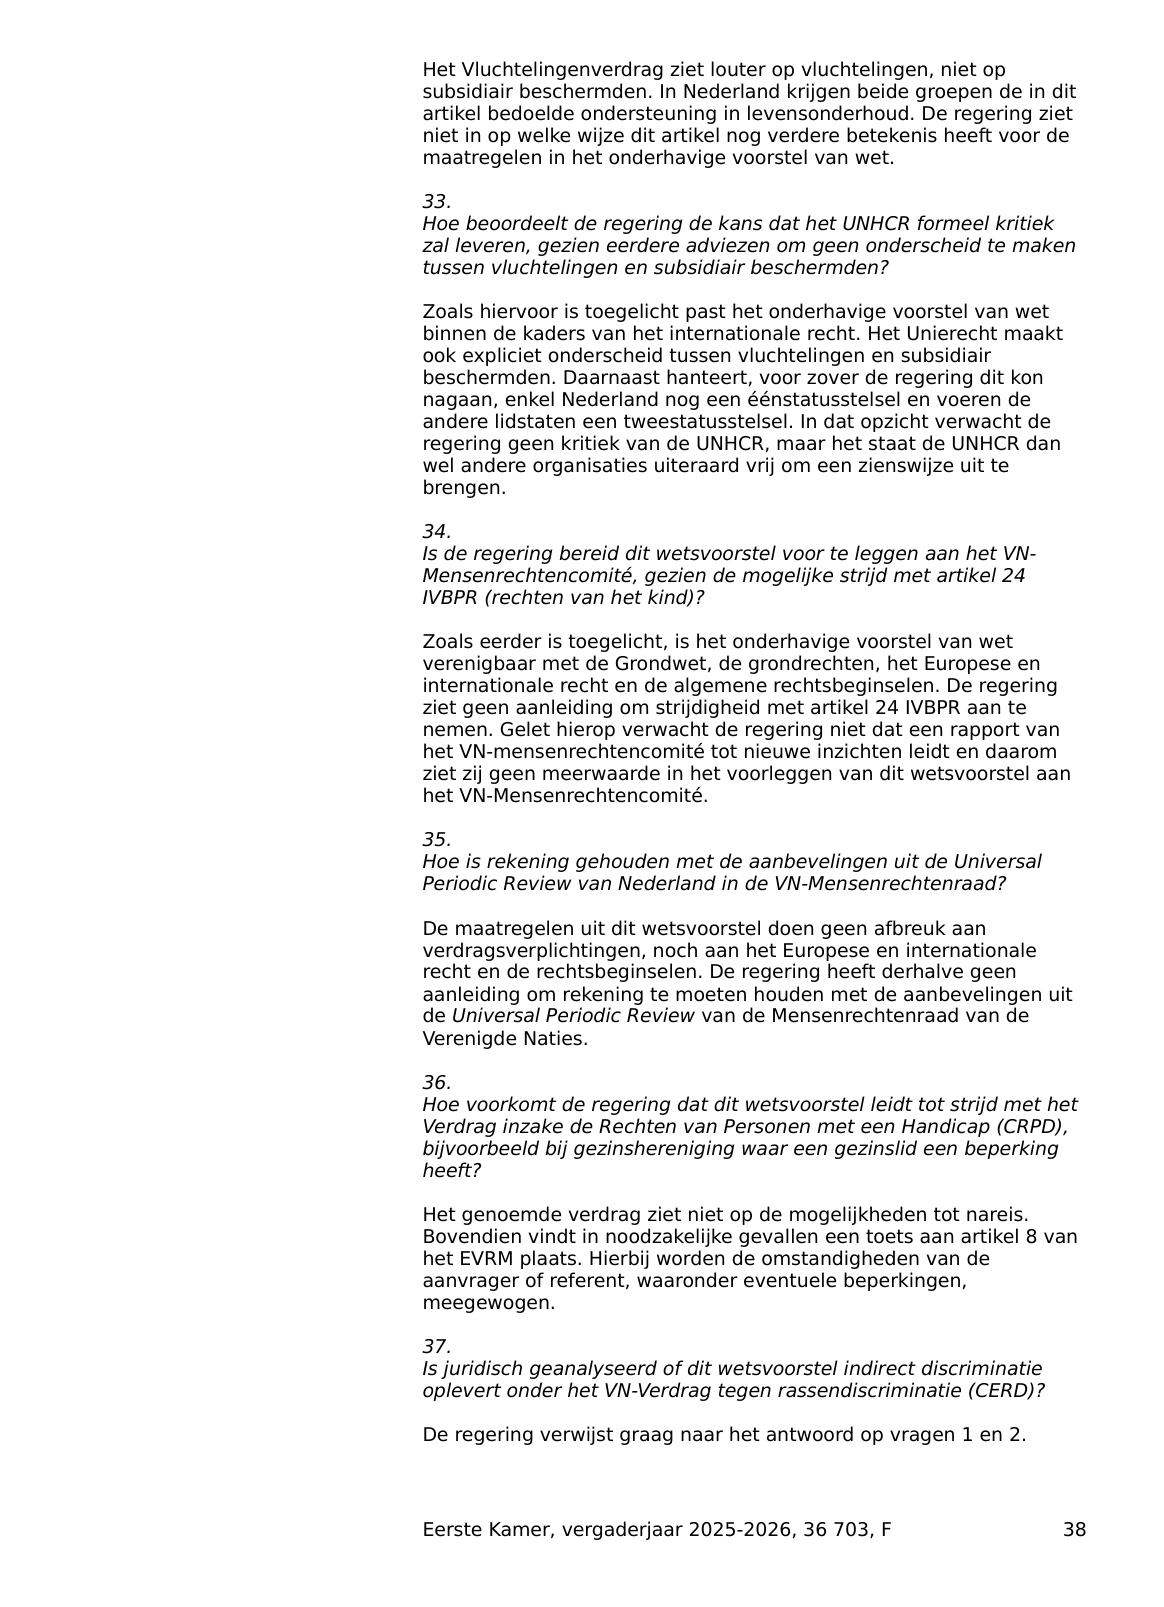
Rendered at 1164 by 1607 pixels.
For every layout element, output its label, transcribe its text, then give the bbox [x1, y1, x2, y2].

text Zoals hiervoor is toegelicht past het onderhavige voorstel van wet binnen de kaders van het internationale recht. Het Unierecht maakt ook expliciet onderscheid tussen vluchtelingen en subsidiair beschermden. Daarnaast hanteert, voor zover de regering dit kon nagaan, enkel Nederland nog een éénstatusstelsel en voeren de andere lidstaten een tweestatusstelsel. In dat opzicht verwacht de regering geen kritiek van de UNHCR, maar het staat de UNHCR dan wel andere organisaties uiteraard vrij om een zienswijze uit te brengen. [422, 301, 1087, 499]
text 33. [422, 191, 1087, 213]
text Hoe voorkomt de regering dat dit wetsvoorstel leidt tot strijd met het Verdrag inzake de Rechten van Personen met een Handicap (CRPD), bijvoorbeeld bij gezinshereniging waar een gezinslid een beperking heeft? [422, 1093, 1087, 1181]
text 37. [422, 1336, 1087, 1358]
text Het genoemde verdrag ziet niet op de mogelijkheden tot nareis. Bovendien vindt in noodzakelijke gevallen een toets aan artikel 8 van het EVRM plaats. Hierbij worden de omstandigheden van de aanvrager of referent, waaronder eventuele beperkingen, meegewogen. [422, 1204, 1087, 1313]
text Het Vluchtelingenverdrag ziet louter op vluchtelingen, niet op subsidiair beschermden. In Nederland krijgen beide groepen de in dit artikel bedoelde ondersteuning in levensonderhoud. De regering ziet niet in op welke wijze dit artikel nog verdere betekenis heeft voor de maatregelen in het onderhavige voorstel van wet. [422, 59, 1087, 169]
text De maatregelen uit dit wetsvoorstel doen geen afbreuk aan verdragsverplichtingen, noch aan het Europese en internationale recht en de rechtsbeginselen. De regering heeft derhalve geen aanleiding om rekening te moeten houden met de aanbevelingen uit de Universal Periodic Review van de Mensenrechtenraad van de Verenigde Naties. [422, 917, 1087, 1049]
text Is de regering bereid dit wetsvoorstel voor te leggen aan het VN-Mensenrechtencomité, gezien de mogelijke strijd met artikel 24 IVBPR (rechten van het kind)? [422, 543, 1087, 609]
text 35. [422, 829, 1087, 851]
text De regering verwijst graag naar het antwoord op vragen 1 en 2. [422, 1424, 1087, 1446]
text Hoe is rekening gehouden met de aanbevelingen uit de Universal Periodic Review van Nederland in de VN-Mensenrechtenraad? [422, 851, 1087, 895]
text 36. [422, 1072, 1087, 1093]
text Is juridisch geanalyseerd of dit wetsvoorstel indirect discriminatie oplevert onder het VN-Verdrag tegen rassendiscriminatie (CERD)? [422, 1358, 1087, 1402]
text 34. [422, 521, 1087, 543]
text Hoe beoordeelt de regering de kans dat het UNHCR formeel kritiek zal leveren, gezien eerdere adviezen om geen onderscheid te maken tussen vluchtelingen en subsidiair beschermden? [422, 213, 1087, 279]
text Zoals eerder is toegelicht, is het onderhavige voorstel van wet verenigbaar met de Grondwet, de grondrechten, het Europese en internationale recht en de algemene rechtsbeginselen. De regering ziet geen aanleiding om strijdigheid met artikel 24 IVBPR aan te nemen. Gelet hierop verwacht de regering niet dat een rapport van het VN-mensenrechtencomité tot nieuwe inzichten leidt en daarom ziet zij geen meerwaarde in het voorleggen van dit wetsvoorstel aan het VN-Mensenrechtencomité. [422, 631, 1087, 807]
